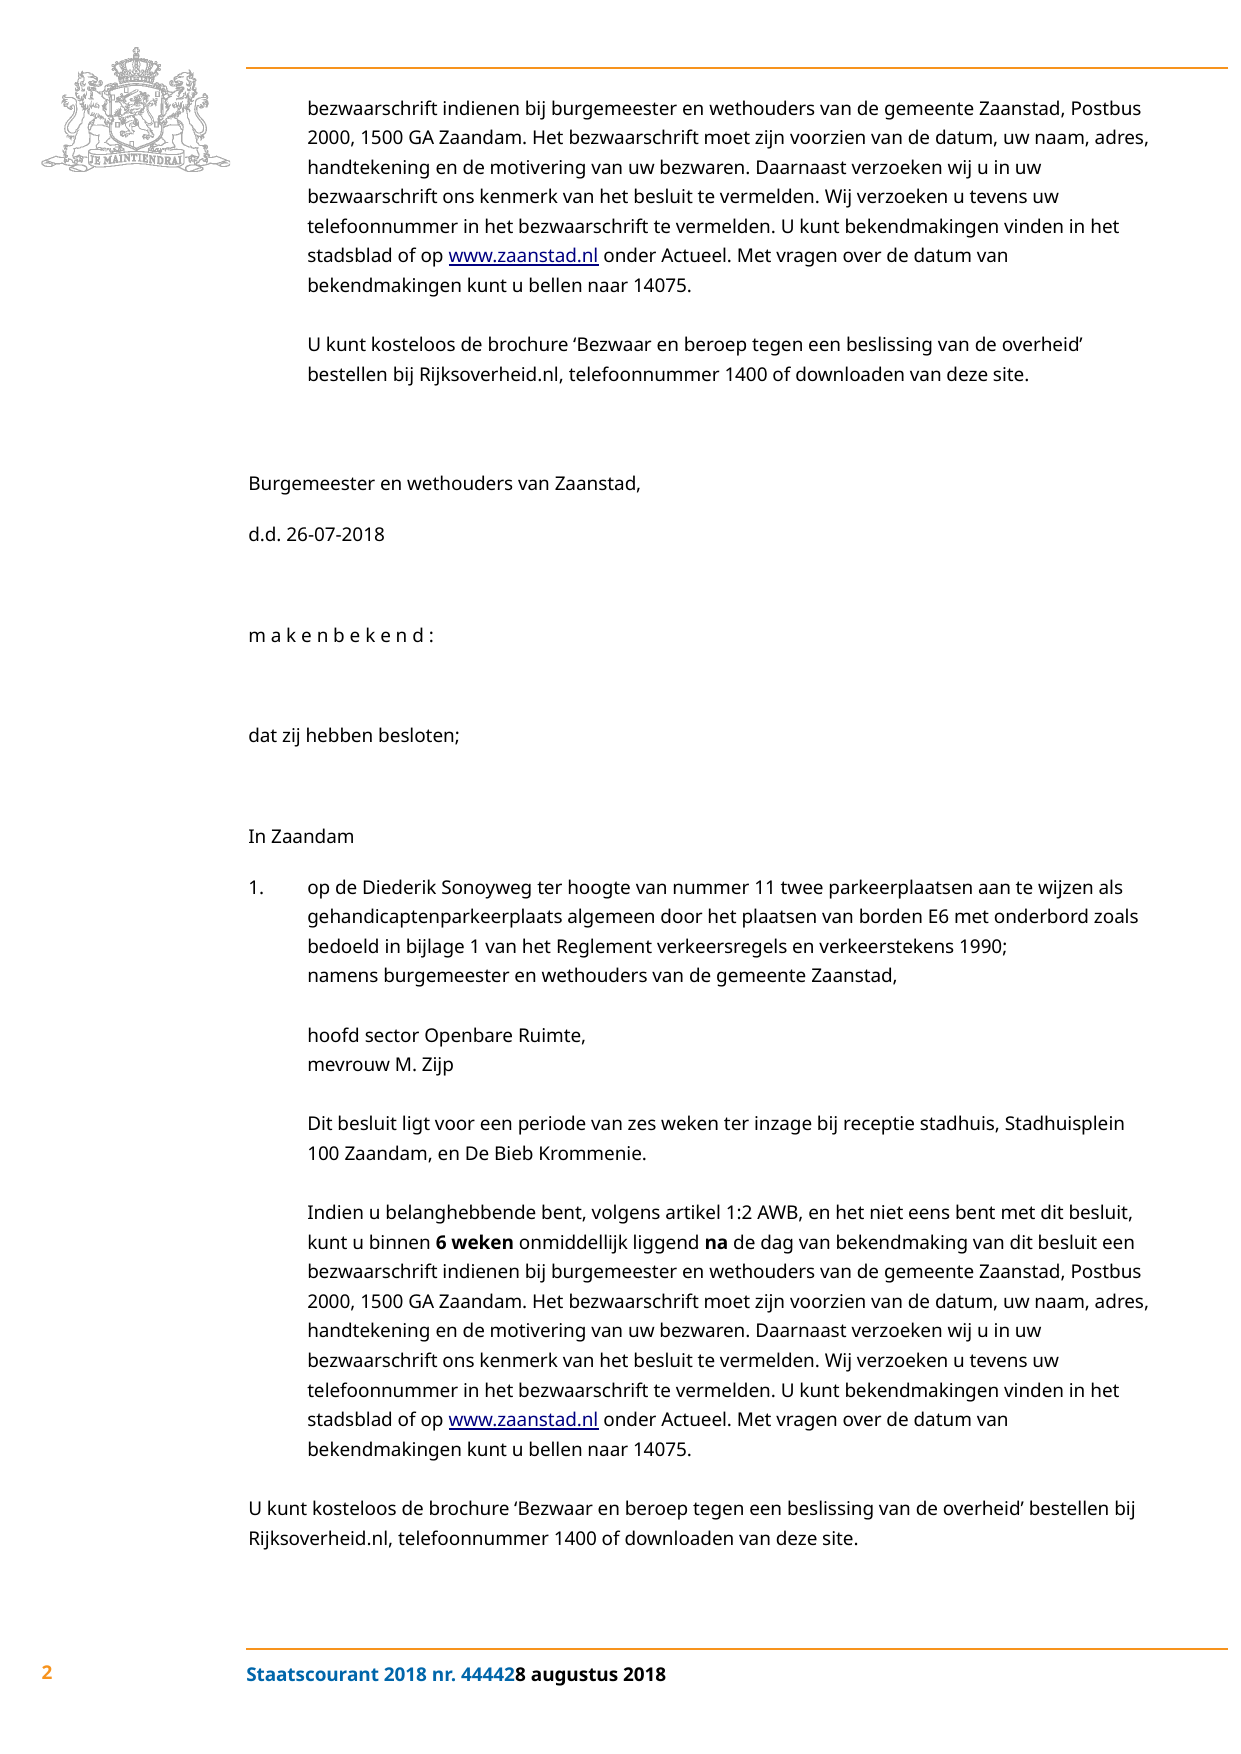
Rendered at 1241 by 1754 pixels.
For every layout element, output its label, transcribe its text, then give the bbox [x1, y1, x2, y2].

text U kunt kosteloos de brochure ‘Bezwaar en beroep tegen een beslissing van de overheid’ bestellen bij Rijksoverheid.nl, telefoonnummer 1400 of downloaden van deze site. [248, 1495, 1152, 1551]
text In Zaandam [248, 823, 1152, 849]
text d.d. 26-07-2018 [248, 521, 1152, 547]
text dat zij hebben besloten; [248, 723, 1152, 748]
list namens burgemeester en wethouders van de gemeente Zaanstad, [248, 963, 1152, 988]
list hoofd sector Openbare Ruimte, [248, 1022, 1152, 1048]
text m a k e n b e k e n d : [248, 622, 1152, 648]
list Dit besluit ligt voor een periode van zes weken ter inzage bij receptie stadhuis, Stadhuisplein 100 Zaandam, en De Bieb Krommenie. [248, 1111, 1152, 1166]
list mevrouw M. Zijp [248, 1051, 1152, 1077]
list U kunt kosteloos de brochure ‘Bezwaar en beroep tegen een beslissing van de overheid’ bestellen bij Rijksoverheid.nl, telefoonnummer 1400 of downloaden van deze site. [248, 331, 1152, 387]
list Indien u belanghebbende bent, volgens artikel 1:2 AWB, en het niet eens bent met dit besluit, kunt u binnen 6 weken onmiddellijk liggend na de dag van bekendmaking van dit besluit een bezwaarschrift indienen bij burgemeester en wethouders van de gemeente Zaanstad, Postbus 2000, 1500 GA Zaandam. Het bezwaarschrift moet zijn voorzien van de datum, uw naam, adres, handtekening en de motivering van uw bezwaren. Daarnaast verzoeken wij u in uw bezwaarschrift ons kenmerk van het besluit te vermelden. Wij verzoeken u tevens uw telefoonnummer in het bezwaarschrift te vermelden. U kunt bekendmakingen vinden in het stadsblad of op www.zaanstad.nl onder Actueel. Met vragen over de datum van bekendmakingen kunt u bellen naar 14075. [248, 1199, 1152, 1462]
list op de Diederik Sonoyweg ter hoogte van nummer 11 twee parkeerplaatsen aan te wijzen als gehandicaptenparkeerplaats algemeen door het plaatsen van borden E6 met onderbord zoals bedoeld in bijlage 1 van het Reglement verkeersregels en verkeerstekens 1990; [248, 874, 1152, 959]
list bezwaarschrift indienen bij burgemeester en wethouders van de gemeente Zaanstad, Postbus 2000, 1500 GA Zaandam. Het bezwaarschrift moet zijn voorzien van de datum, uw naam, adres, handtekening en de motivering van uw bezwaren. Daarnaast verzoeken wij u in uw bezwaarschrift ons kenmerk van het besluit te vermelden. Wij verzoeken u tevens uw telefoonnummer in het bezwaarschrift te vermelden. U kunt bekendmakingen vinden in het stadsblad of op www.zaanstad.nl onder Actueel. Met vragen over de datum van bekendmakingen kunt u bellen naar 14075. [248, 95, 1152, 298]
text Burgemeester en wethouders van Zaanstad, [248, 471, 1152, 496]
picture [41, 47, 231, 172]
